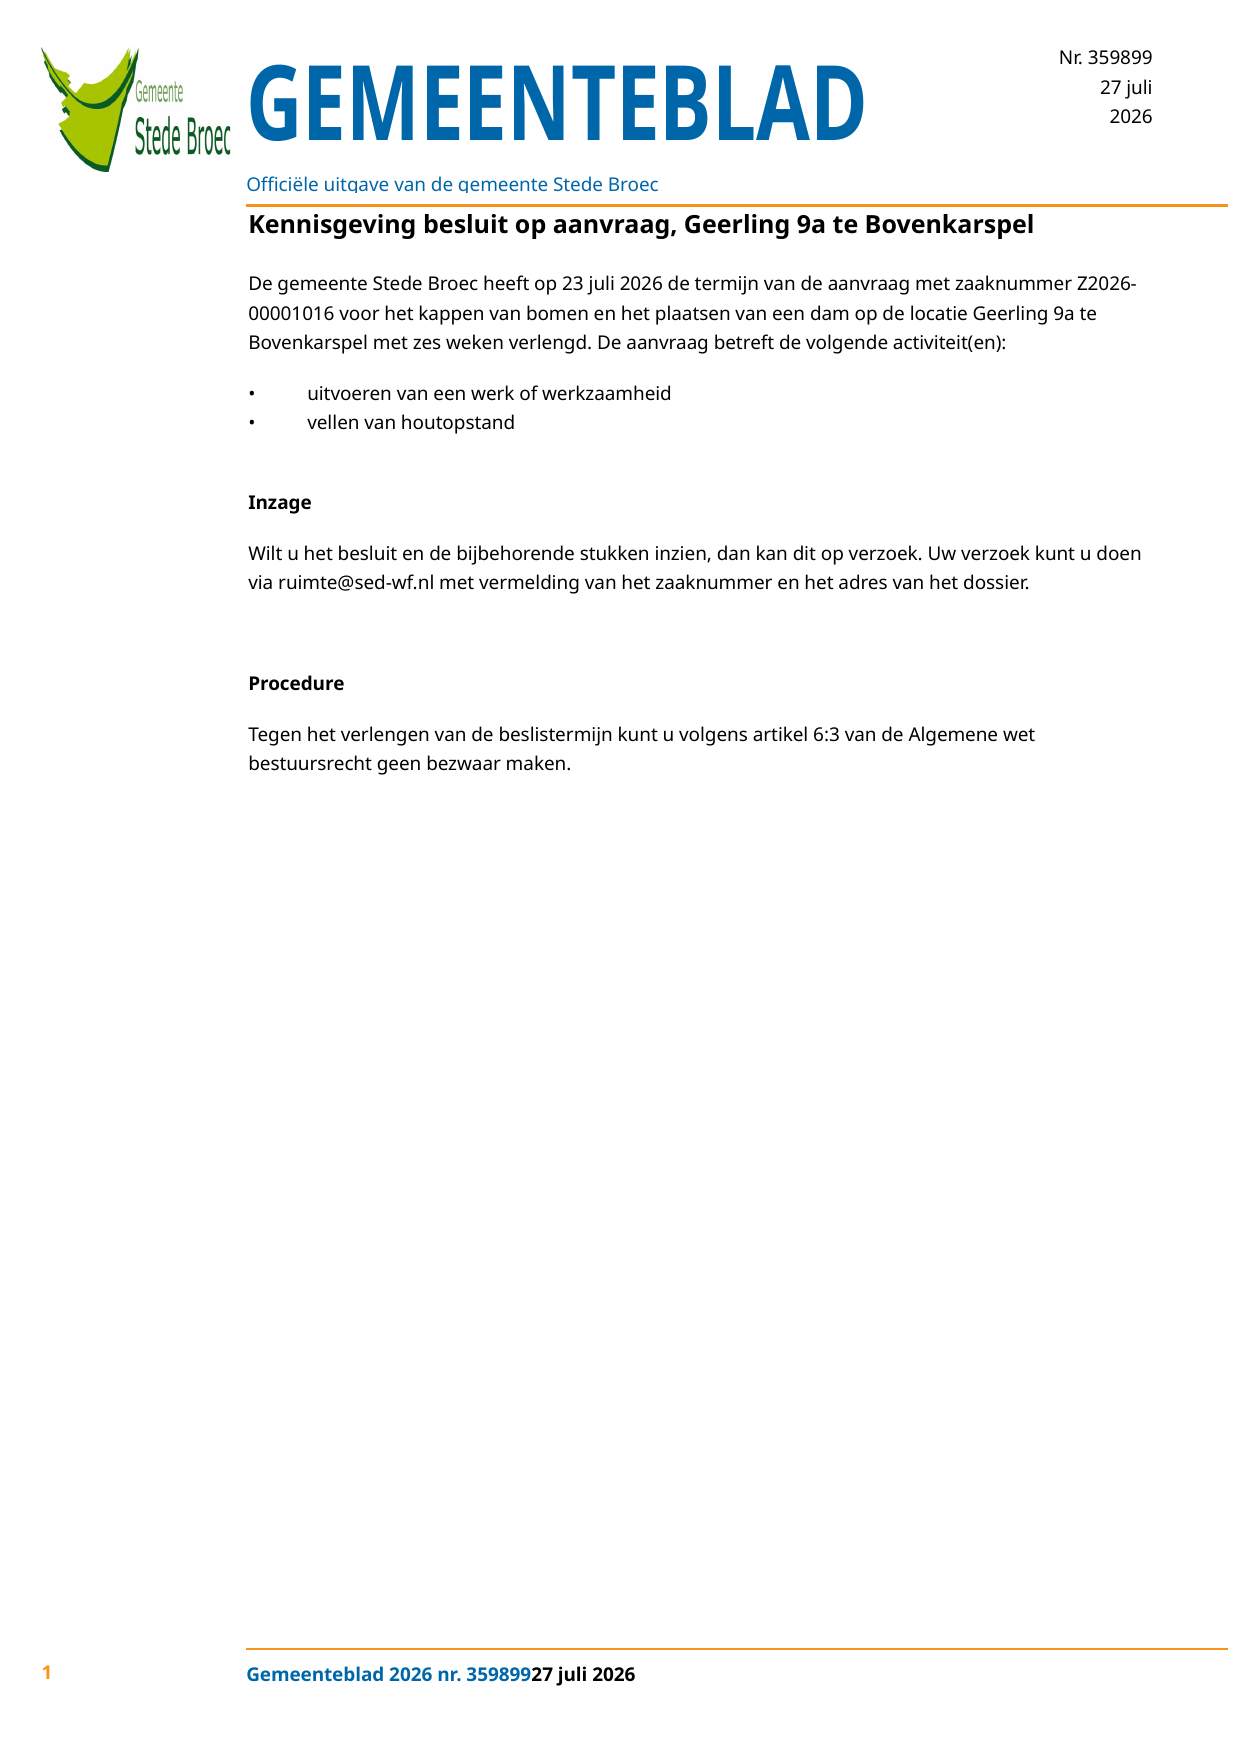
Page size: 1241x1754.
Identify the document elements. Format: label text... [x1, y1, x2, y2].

picture [41, 47, 231, 172]
list vellen van houtopstand [248, 409, 1152, 435]
text Wilt u het besluit en de bijbehorende stukken inzien, dan kan dit op verzoek. Uw verzoek kunt u doen via ruimte@sed-wf.nl met vermelding van het zaaknummer en het adres van het dossier. [248, 540, 1152, 595]
text Tegen het verlengen van de beslistermijn kunt u volgens artikel 6:3 van de Algemene wet bestuursrecht geen bezwaar maken. [248, 721, 1152, 776]
text Inzage [248, 489, 1152, 515]
text Kennisgeving besluit op aanvraag, Geerling 9a te Bovenkarspel [248, 207, 1152, 241]
list uitvoeren van een werk of werkzaamheid [248, 380, 1152, 406]
text De gemeente Stede Broec heeft op 23 juli 2026 de termijn van de aanvraag met zaaknummer Z2026-00001016 voor het kappen van bomen en het plaatsen van een dam op de locatie Geerling 9a te Bovenkarspel met zes weken verlengd. De aanvraag betreft de volgende activiteit(en): [248, 270, 1152, 355]
text Procedure [248, 670, 1152, 696]
